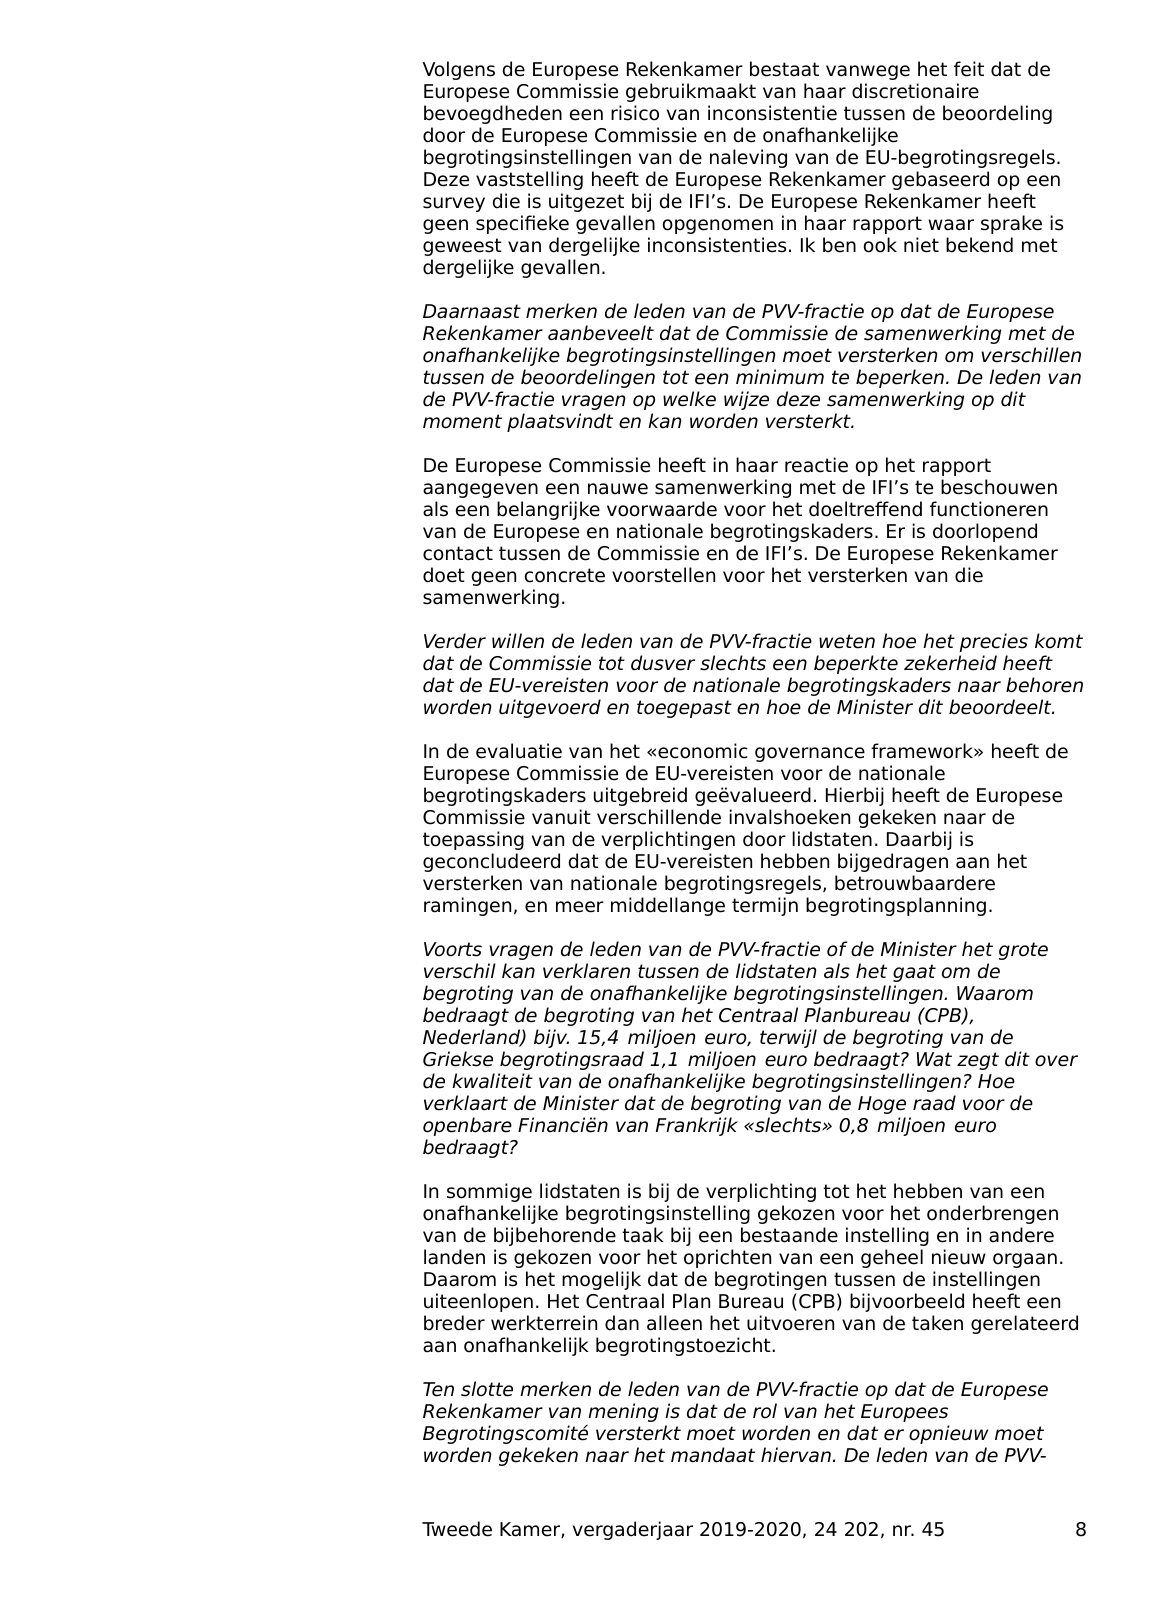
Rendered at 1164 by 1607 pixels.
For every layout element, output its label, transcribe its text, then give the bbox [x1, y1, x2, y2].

text In sommige lidstaten is bij de verplichting tot het hebben van een onafhankelijke begrotingsinstelling gekozen voor het onderbrengen van de bijbehorende taak bij een bestaande instelling en in andere landen is gekozen voor het oprichten van een geheel nieuw orgaan. Daarom is het mogelijk dat de begrotingen tussen de instellingen uiteenlopen. Het Centraal Plan Bureau (CPB) bijvoorbeeld heeft een breder werkterrein dan alleen het uitvoeren van de taken gerelateerd aan onafhankelijk begrotingstoezicht. [422, 1181, 1087, 1357]
text Voorts vragen de leden van de PVV-fractie of de Minister het grote verschil kan verklaren tussen de lidstaten als het gaat om de begroting van de onafhankelijke begrotingsinstellingen. Waarom bedraagt de begroting van het Centraal Planbureau (CPB), Nederland) bijv. 15,4 miljoen euro, terwijl de begroting van de Griekse begrotingsraad 1,1 miljoen euro bedraagt? Wat zegt dit over de kwaliteit van de onafhankelijke begrotingsinstellingen? Hoe verklaart de Minister dat de begroting van de Hoge raad voor de openbare Financiën van Frankrijk «slechts» 0,8 miljoen euro bedraagt? [422, 939, 1087, 1159]
text Verder willen de leden van de PVV-fractie weten hoe het precies komt dat de Commissie tot dusver slechts een beperkte zekerheid heeft dat de EU-vereisten voor de nationale begrotingskaders naar behoren worden uitgevoerd en toegepast en hoe de Minister dit beoordeelt. [422, 631, 1087, 719]
text Ten slotte merken de leden van de PVV-fractie op dat de Europese Rekenkamer van mening is dat de rol van het Europees Begrotingscomité versterkt moet worden en dat er opnieuw moet worden gekeken naar het mandaat hiervan. De leden van de PVV- [422, 1379, 1087, 1467]
text De Europese Commissie heeft in haar reactie op het rapport aangegeven een nauwe samenwerking met de IFI’s te beschouwen als een belangrijke voorwaarde voor het doeltreffend functioneren van de Europese en nationale begrotingskaders. Er is doorlopend contact tussen de Commissie en de IFI’s. De Europese Rekenkamer doet geen concrete voorstellen voor het versterken van die samenwerking. [422, 455, 1087, 609]
text Daarnaast merken de leden van de PVV-fractie op dat de Europese Rekenkamer aanbeveelt dat de Commissie de samenwerking met de onafhankelijke begrotingsinstellingen moet versterken om verschillen tussen de beoordelingen tot een minimum te beperken. De leden van de PVV-fractie vragen op welke wijze deze samenwerking op dit moment plaatsvindt en kan worden versterkt. [422, 301, 1087, 433]
text In de evaluatie van het «economic governance framework» heeft de Europese Commissie de EU-vereisten voor de nationale begrotingskaders uitgebreid geëvalueerd. Hierbij heeft de Europese Commissie vanuit verschillende invalshoeken gekeken naar de toepassing van de verplichtingen door lidstaten. Daarbij is geconcludeerd dat de EU-vereisten hebben bijgedragen aan het versterken van nationale begrotingsregels, betrouwbaardere ramingen, en meer middellange termijn begrotingsplanning. [422, 741, 1087, 917]
text Volgens de Europese Rekenkamer bestaat vanwege het feit dat de Europese Commissie gebruikmaakt van haar discretionaire bevoegdheden een risico van inconsistentie tussen de beoordeling door de Europese Commissie en de onafhankelijke begrotingsinstellingen van de naleving van de EU-begrotingsregels. Deze vaststelling heeft de Europese Rekenkamer gebaseerd op een survey die is uitgezet bij de IFI’s. De Europese Rekenkamer heeft geen specifieke gevallen opgenomen in haar rapport waar sprake is geweest van dergelijke inconsistenties. Ik ben ook niet bekend met dergelijke gevallen. [422, 59, 1087, 279]
